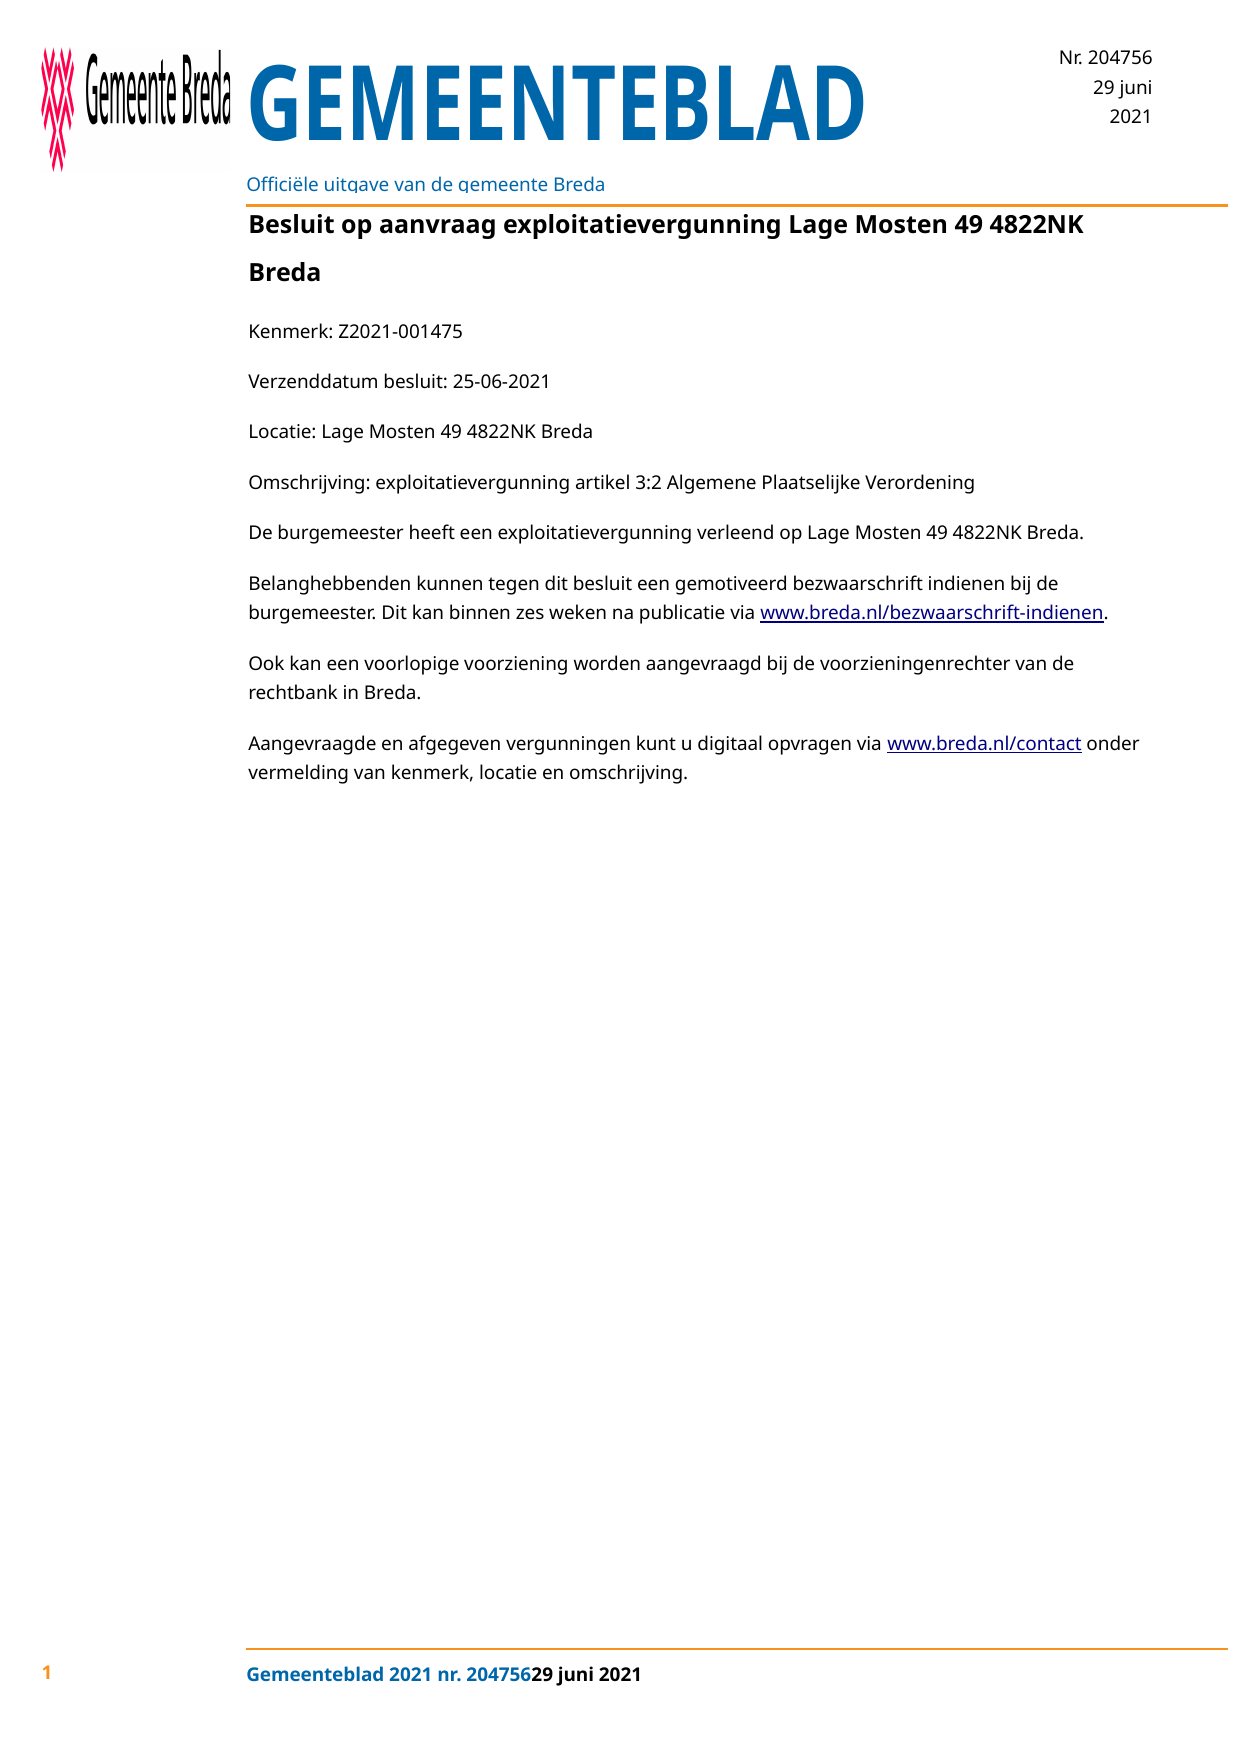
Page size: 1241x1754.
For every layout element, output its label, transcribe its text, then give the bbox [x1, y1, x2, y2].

text Verzenddatum besluit: 25-06-2021 [248, 368, 1152, 394]
picture [41, 47, 231, 172]
text Locatie: Lage Mosten 49 4822NK Breda [248, 419, 1152, 444]
text Besluit op aanvraag exploitatievergunning Lage Mosten 49 4822NK Breda [248, 207, 1152, 288]
text Aangevraagde en afgegeven vergunningen kunt u digitaal opvragen via www.breda.nl/contact onder vermelding van kenmerk, locatie en omschrijving. [248, 730, 1152, 785]
text Belanghebbenden kunnen tegen dit besluit een gemotiveerd bezwaarschrift indienen bij de burgemeester. Dit kan binnen zes weken na publicatie via www.breda.nl/bezwaarschrift-indienen. [248, 570, 1152, 625]
text De burgemeester heeft een exploitatievergunning verleend op Lage Mosten 49 4822NK Breda. [248, 519, 1152, 545]
text Ook kan een voorlopige voorziening worden aangevraagd bij de voorzieningenrechter van de rechtbank in Breda. [248, 650, 1152, 705]
text Omschrijving: exploitatievergunning artikel 3:2 Algemene Plaatselijke Verordening [248, 469, 1152, 495]
text Kenmerk: Z2021-001475 [248, 318, 1152, 344]
